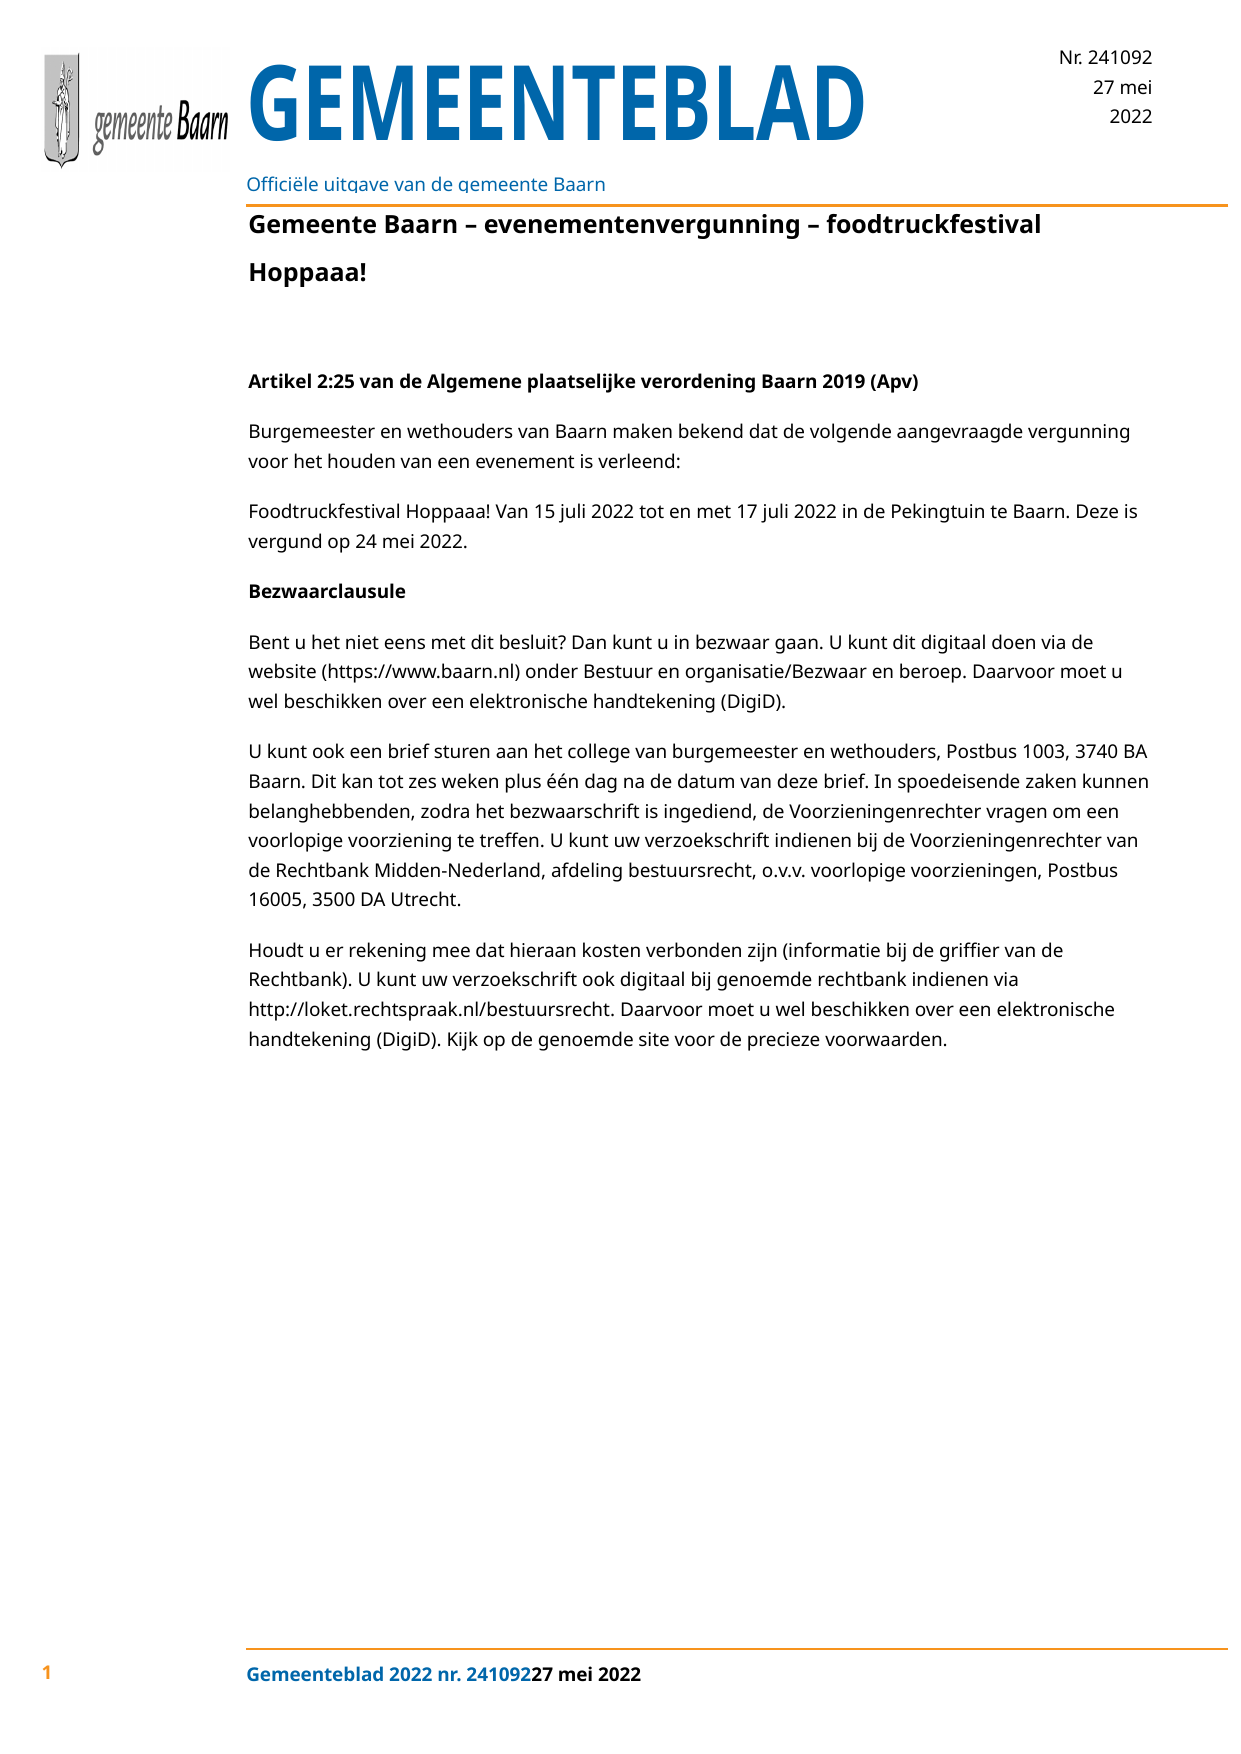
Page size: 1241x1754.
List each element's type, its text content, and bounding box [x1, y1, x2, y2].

text Bent u het niet eens met dit besluit? Dan kunt u in bezwaar gaan. U kunt dit digitaal doen via de website (https://www.baarn.nl) onder Bestuur en organisatie/Bezwaar en beroep. Daarvoor moet u wel beschikken over een elektronische handtekening (DigiD). [248, 629, 1152, 714]
text Artikel 2:25 van de Algemene plaatselijke verordening Baarn 2019 (Apv) [248, 368, 1152, 394]
text Bezwaarclausule [248, 579, 1152, 604]
text U kunt ook een brief sturen aan het college van burgemeester en wethouders, Postbus 1003, 3740 BA Baarn. Dit kan tot zes weken plus één dag na de datum van deze brief. In spoedeisende zaken kunnen belanghebbenden, zodra het bezwaarschrift is ingediend, de Voorzieningenrechter vragen om een voorlopige voorziening te treffen. U kunt uw verzoekschrift indienen bij de Voorzieningenrechter van de Rechtbank Midden-Nederland, afdeling bestuursrecht, o.v.v. voorlopige voorzieningen, Postbus 16005, 3500 DA Utrecht. [248, 739, 1152, 912]
text Houdt u er rekening mee dat hieraan kosten verbonden zijn (informatie bij de griffier van de Rechtbank). U kunt uw verzoekschrift ook digitaal bij genoemde rechtbank indienen via http://loket.rechtspraak.nl/bestuursrecht. Daarvoor moet u wel beschikken over een elektronische handtekening (DigiD). Kijk op de genoemde site voor de precieze voorwaarden. [248, 937, 1152, 1052]
text Burgemeester en wethouders van Baarn maken bekend dat de volgende aangevraagde vergunning voor het houden van een evenement is verleend: [248, 419, 1152, 474]
text Foodtruckfestival Hoppaaa! Van 15 juli 2022 tot en met 17 juli 2022 in de Pekingtuin te Baarn. Deze is vergund op 24 mei 2022. [248, 499, 1152, 554]
picture [41, 47, 231, 172]
text Gemeente Baarn – evenementenvergunning – foodtruckfestival Hoppaaa! [248, 207, 1152, 288]
